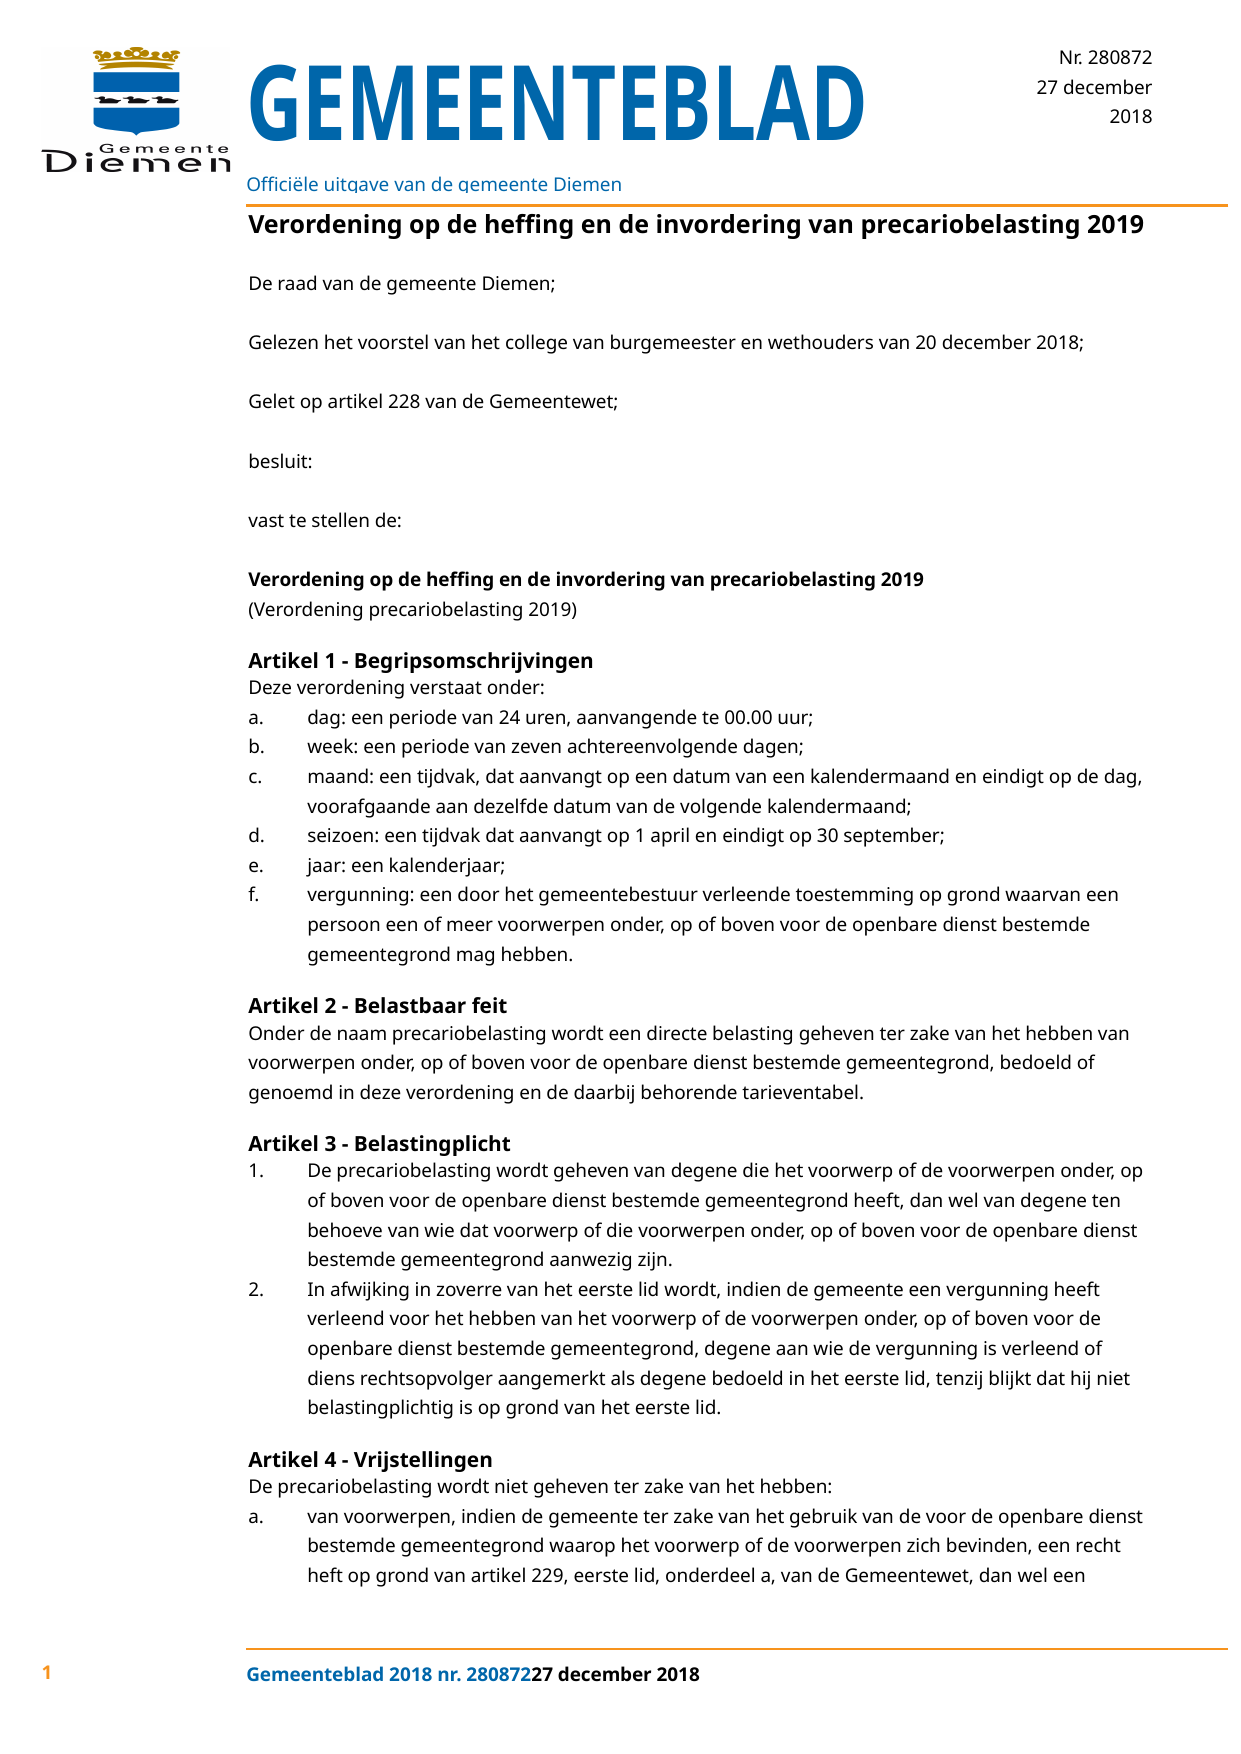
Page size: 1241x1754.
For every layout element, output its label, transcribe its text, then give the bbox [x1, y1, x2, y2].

text Artikel 2 - Belastbaar feit [248, 991, 1152, 1020]
list In afwijking in zoverre van het eerste lid wordt, indien de gemeente een vergunning heeft verleend voor het hebben van het voorwerp of de voorwerpen onder, op of boven voor de openbare dienst bestemde gemeentegrond, degene aan wie de vergunning is verleend of diens rechtsopvolger aangemerkt als degene bedoeld in het eerste lid, tenzij blijkt dat hij niet belastingplichtig is op grond van het eerste lid. [248, 1276, 1152, 1420]
list jaar: een kalenderjaar; [248, 852, 1152, 878]
text Gelet op artikel 228 van de Gemeentewet; [248, 389, 1152, 414]
text Verordening op de heffing en de invordering van precariobelasting 2019 [248, 566, 1152, 592]
text Artikel 4 - Vrijstellingen [248, 1445, 1152, 1473]
text Verordening op de heffing en de invordering van precariobelasting 2019 [248, 207, 1152, 241]
text Gelezen het voorstel van het college van burgemeester en wethouders van 20 december 2018; [248, 329, 1152, 355]
text (Verordening precariobelasting 2019) [248, 596, 1152, 621]
list seizoen: een tijdvak dat aanvangt op 1 april en eindigt op 30 september; [248, 822, 1152, 848]
text Onder de naam precariobelasting wordt een directe belasting geheven ter zake van het hebben van voorwerpen onder, op of boven voor de openbare dienst bestemde gemeentegrond, bedoeld of genoemd in deze verordening en de daarbij behorende tarieventabel. [248, 1020, 1152, 1104]
list maand: een tijdvak, dat aanvangt op een datum van een kalendermaand en eindigt op de dag, voorafgaande aan dezelfde datum van de volgende kalendermaand; [248, 763, 1152, 819]
text Artikel 1 - Begripsomschrijvingen [248, 646, 1152, 674]
picture [41, 47, 231, 172]
list vergunning: een door het gemeentebestuur verleende toestemming op grond waarvan een persoon een of meer voorwerpen onder, op of boven voor de openbare dienst bestemde gemeentegrond mag hebben. [248, 882, 1152, 967]
list week: een periode van zeven achtereenvolgende dagen; [248, 734, 1152, 759]
list van voorwerpen, indien de gemeente ter zake van het gebruik van de voor de openbare dienst bestemde gemeentegrond waarop het voorwerp of de voorwerpen zich bevinden, een recht heft op grond van artikel 229, eerste lid, onderdeel a, van de Gemeentewet, dan wel een [248, 1503, 1152, 1588]
text De raad van de gemeente Diemen; [248, 270, 1152, 296]
list dag: een periode van 24 uren, aanvangende te 00.00 uur; [248, 704, 1152, 730]
text Deze verordening verstaat onder: [248, 674, 1152, 700]
text Artikel 3 - Belastingplicht [248, 1129, 1152, 1158]
text vast te stellen de: [248, 507, 1152, 533]
text De precariobelasting wordt niet geheven ter zake van het hebben: [248, 1473, 1152, 1499]
list De precariobelasting wordt geheven van degene die het voorwerp of de voorwerpen onder, op of boven voor de openbare dienst bestemde gemeentegrond heeft, dan wel van degene ten behoeve van wie dat voorwerp of die voorwerpen onder, op of boven voor de openbare dienst bestemde gemeentegrond aanwezig zijn. [248, 1158, 1152, 1272]
text besluit: [248, 448, 1152, 473]
